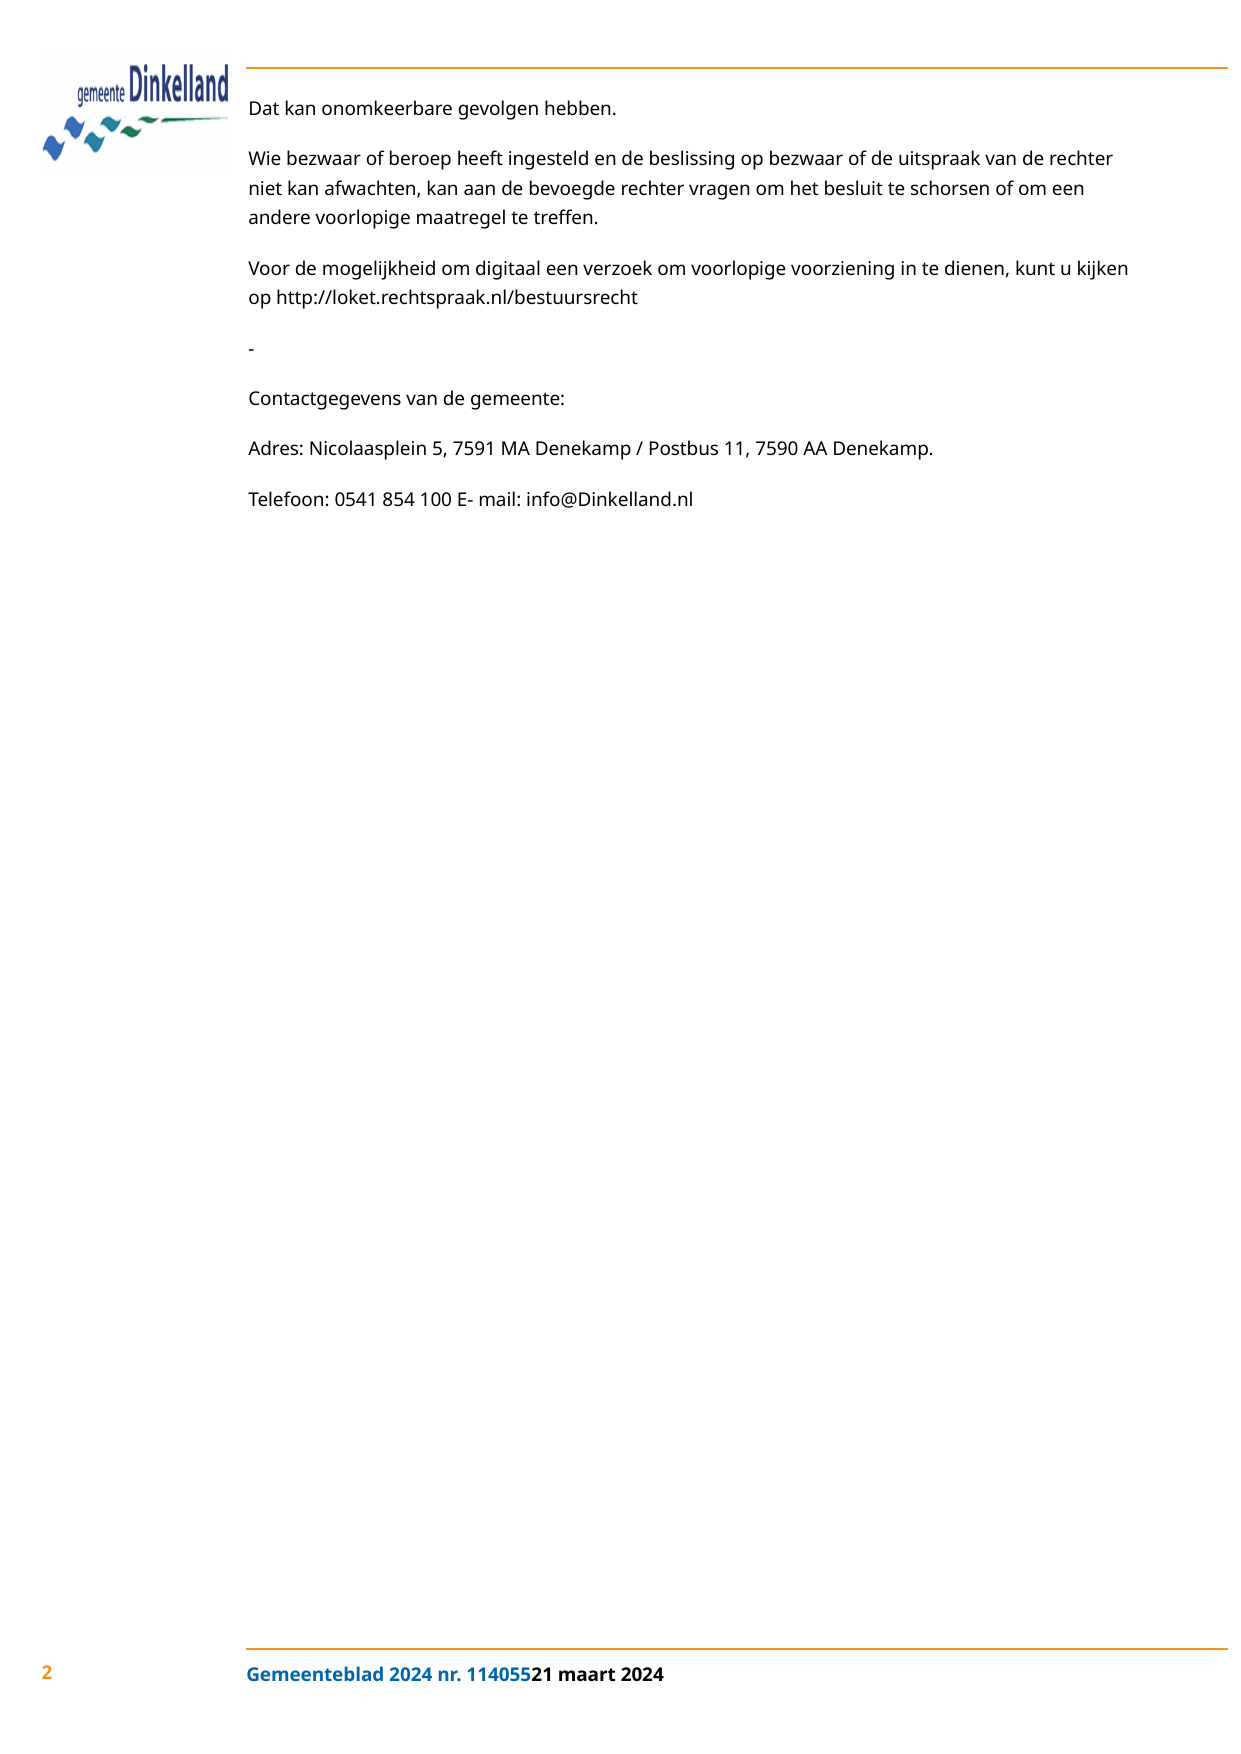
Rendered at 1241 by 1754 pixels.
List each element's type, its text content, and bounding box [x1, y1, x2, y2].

text Adres: Nicolaasplein 5, 7591 MA Denekamp / Postbus 11, 7590 AA Denekamp. [248, 436, 1152, 461]
text Contactgegevens van de gemeente: [248, 385, 1152, 411]
text - [248, 335, 1152, 361]
text Dat kan onomkeerbare gevolgen hebben. [248, 95, 1152, 121]
picture [41, 47, 231, 172]
text Voor de mogelijkheid om digitaal een verzoek om voorlopige voorziening in te dienen, kunt u kijken op http://loket.rechtspraak.nl/bestuursrecht [248, 255, 1152, 310]
text Telefoon: 0541 854 100 E- mail: info@Dinkelland.nl [248, 486, 1152, 512]
text Wie bezwaar of beroep heeft ingesteld en de beslissing op bezwaar of de uitspraak van de rechter niet kan afwachten, kan aan de bevoegde rechter vragen om het besluit te schorsen of om een andere voorlopige maatregel te treffen. [248, 145, 1152, 230]
